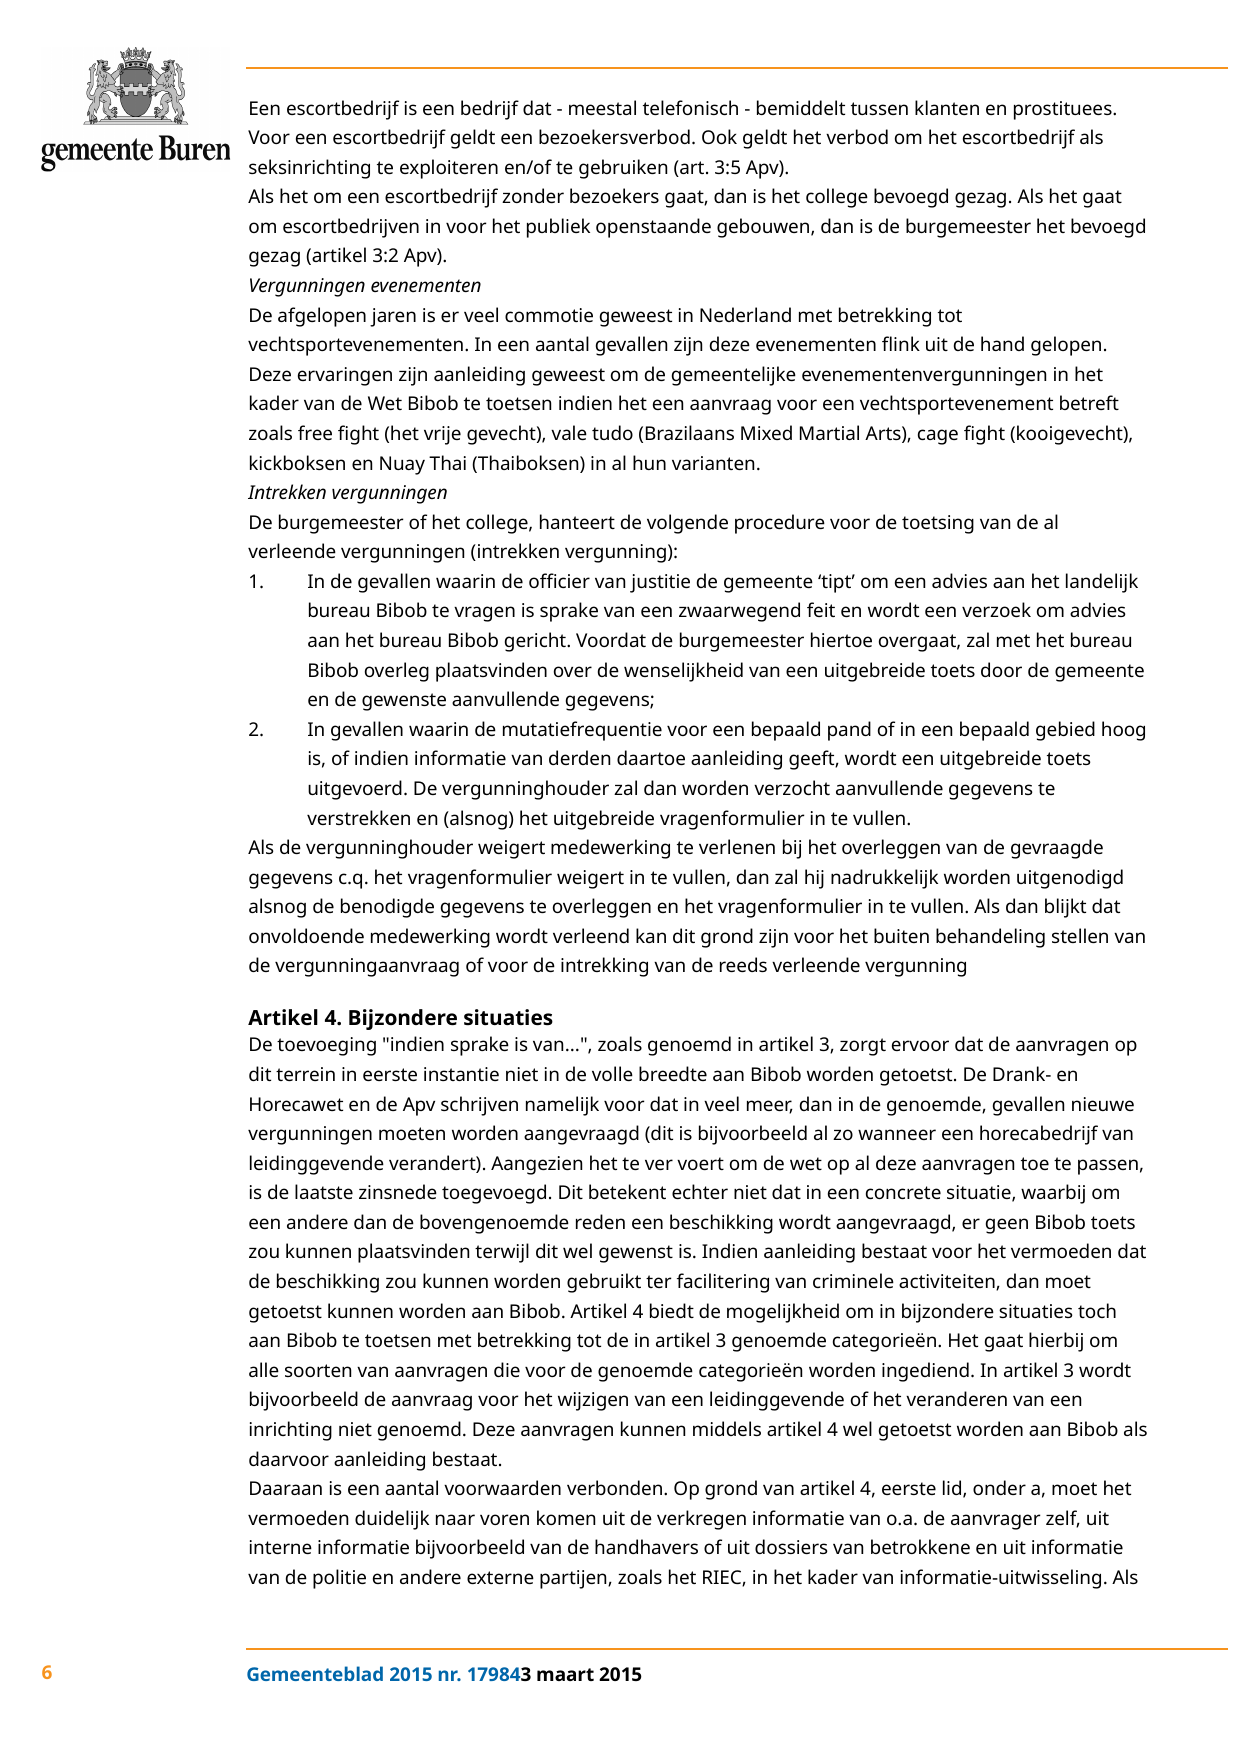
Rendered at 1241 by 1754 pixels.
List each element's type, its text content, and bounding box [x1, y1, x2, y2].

text De burgemeester of het college, hanteert de volgende procedure voor de toetsing van de al verleende vergunningen (intrekken vergunning): [248, 509, 1152, 564]
picture [41, 47, 231, 172]
list In de gevallen waarin de officier van justitie de gemeente ‘tipt’ om een advies aan het landelijk bureau Bibob te vragen is sprake van een zwaarwegend feit en wordt een verzoek om advies aan het bureau Bibob gericht. Voordat de burgemeester hiertoe overgaat, zal met het bureau Bibob overleg plaatsvinden over de wenselijkheid van een uitgebreide toets door de gemeente en de gewenste aanvullende gegevens; [248, 568, 1152, 712]
text De afgelopen jaren is er veel commotie geweest in Nederland met betrekking tot vechtsportevenementen. In een aantal gevallen zijn deze evenementen flink uit de hand gelopen. Deze ervaringen zijn aanleiding geweest om de gemeentelijke evenementenvergunningen in het kader van de Wet Bibob te toetsen indien het een aanvraag voor een vechtsportevenement betreft zoals free fight (het vrije gevecht), vale tudo (Brazilaans Mixed Martial Arts), cage fight (kooigevecht), kickboksen en Nuay Thai (Thaiboksen) in al hun varianten. [248, 302, 1152, 476]
text Als het om een escortbedrijf zonder bezoekers gaat, dan is het college bevoegd gezag. Als het gaat om escortbedrijven in voor het publiek openstaande gebouwen, dan is de burgemeester het bevoegd gezag (artikel 3:2 Apv). [248, 183, 1152, 268]
list In gevallen waarin de mutatiefrequentie voor een bepaald pand of in een bepaald gebied hoog is, of indien informatie van derden daartoe aanleiding geeft, wordt een uitgebreide toets uitgevoerd. De vergunninghouder zal dan worden verzocht aanvullende gegevens te verstrekken en (alsnog) het uitgebreide vragenformulier in te vullen. [248, 716, 1152, 831]
text Artikel 4. Bijzondere situaties [248, 1003, 1152, 1032]
text Daaraan is een aantal voorwaarden verbonden. Op grond van artikel 4, eerste lid, onder a, moet het vermoeden duidelijk naar voren komen uit de verkregen informatie van o.a. de aanvrager zelf, uit interne informatie bijvoorbeeld van de handhavers of uit dossiers van betrokkene en uit informatie van de politie en andere externe partijen, zoals het RIEC, in het kader van informatie-uitwisseling. Als [248, 1475, 1152, 1590]
text Intrekken vergunningen [248, 479, 1152, 505]
text Als de vergunninghouder weigert medewerking te verlenen bij het overleggen van de gevraagde gegevens c.q. het vragenformulier weigert in te vullen, dan zal hij nadrukkelijk worden uitgenodigd alsnog de benodigde gegevens te overleggen en het vragenformulier in te vullen. Als dan blijkt dat onvoldoende medewerking wordt verleend kan dit grond zijn voor het buiten behandeling stellen van de vergunningaanvraag of voor de intrekking van de reeds verleende vergunning [248, 834, 1152, 978]
text Een escortbedrijf is een bedrijf dat - meestal telefonisch - bemiddelt tussen klanten en prostituees. Voor een escortbedrijf geldt een bezoekersverbod. Ook geldt het verbod om het escortbedrijf als seksinrichting te exploiteren en/of te gebruiken (art. 3:5 Apv). [248, 95, 1152, 180]
text De toevoeging "indien sprake is van...", zoals genoemd in artikel 3, zorgt ervoor dat de aanvragen op dit terrein in eerste instantie niet in de volle breedte aan Bibob worden getoetst. De Drank- en Horecawet en de Apv schrijven namelijk voor dat in veel meer, dan in de genoemde, gevallen nieuwe vergunningen moeten worden aangevraagd (dit is bijvoorbeeld al zo wanneer een horecabedrijf van leidinggevende verandert). Aangezien het te ver voert om de wet op al deze aanvragen toe te passen, is de laatste zinsnede toegevoegd. Dit betekent echter niet dat in een concrete situatie, waarbij om een andere dan de bovengenoemde reden een beschikking wordt aangevraagd, er geen Bibob toets zou kunnen plaatsvinden terwijl dit wel gewenst is. Indien aanleiding bestaat voor het vermoeden dat de beschikking zou kunnen worden gebruikt ter facilitering van criminele activiteiten, dan moet getoetst kunnen worden aan Bibob. Artikel 4 biedt de mogelijkheid om in bijzondere situaties toch aan Bibob te toetsen met betrekking tot de in artikel 3 genoemde categorieën. Het gaat hierbij om alle soorten van aanvragen die voor de genoemde categorieën worden ingediend. In artikel 3 wordt bijvoorbeeld de aanvraag voor het wijzigen van een leidinggevende of het veranderen van een inrichting niet genoemd. Deze aanvragen kunnen middels artikel 4 wel getoetst worden aan Bibob als daarvoor aanleiding bestaat. [248, 1032, 1152, 1471]
text Vergunningen evenementen [248, 272, 1152, 298]
